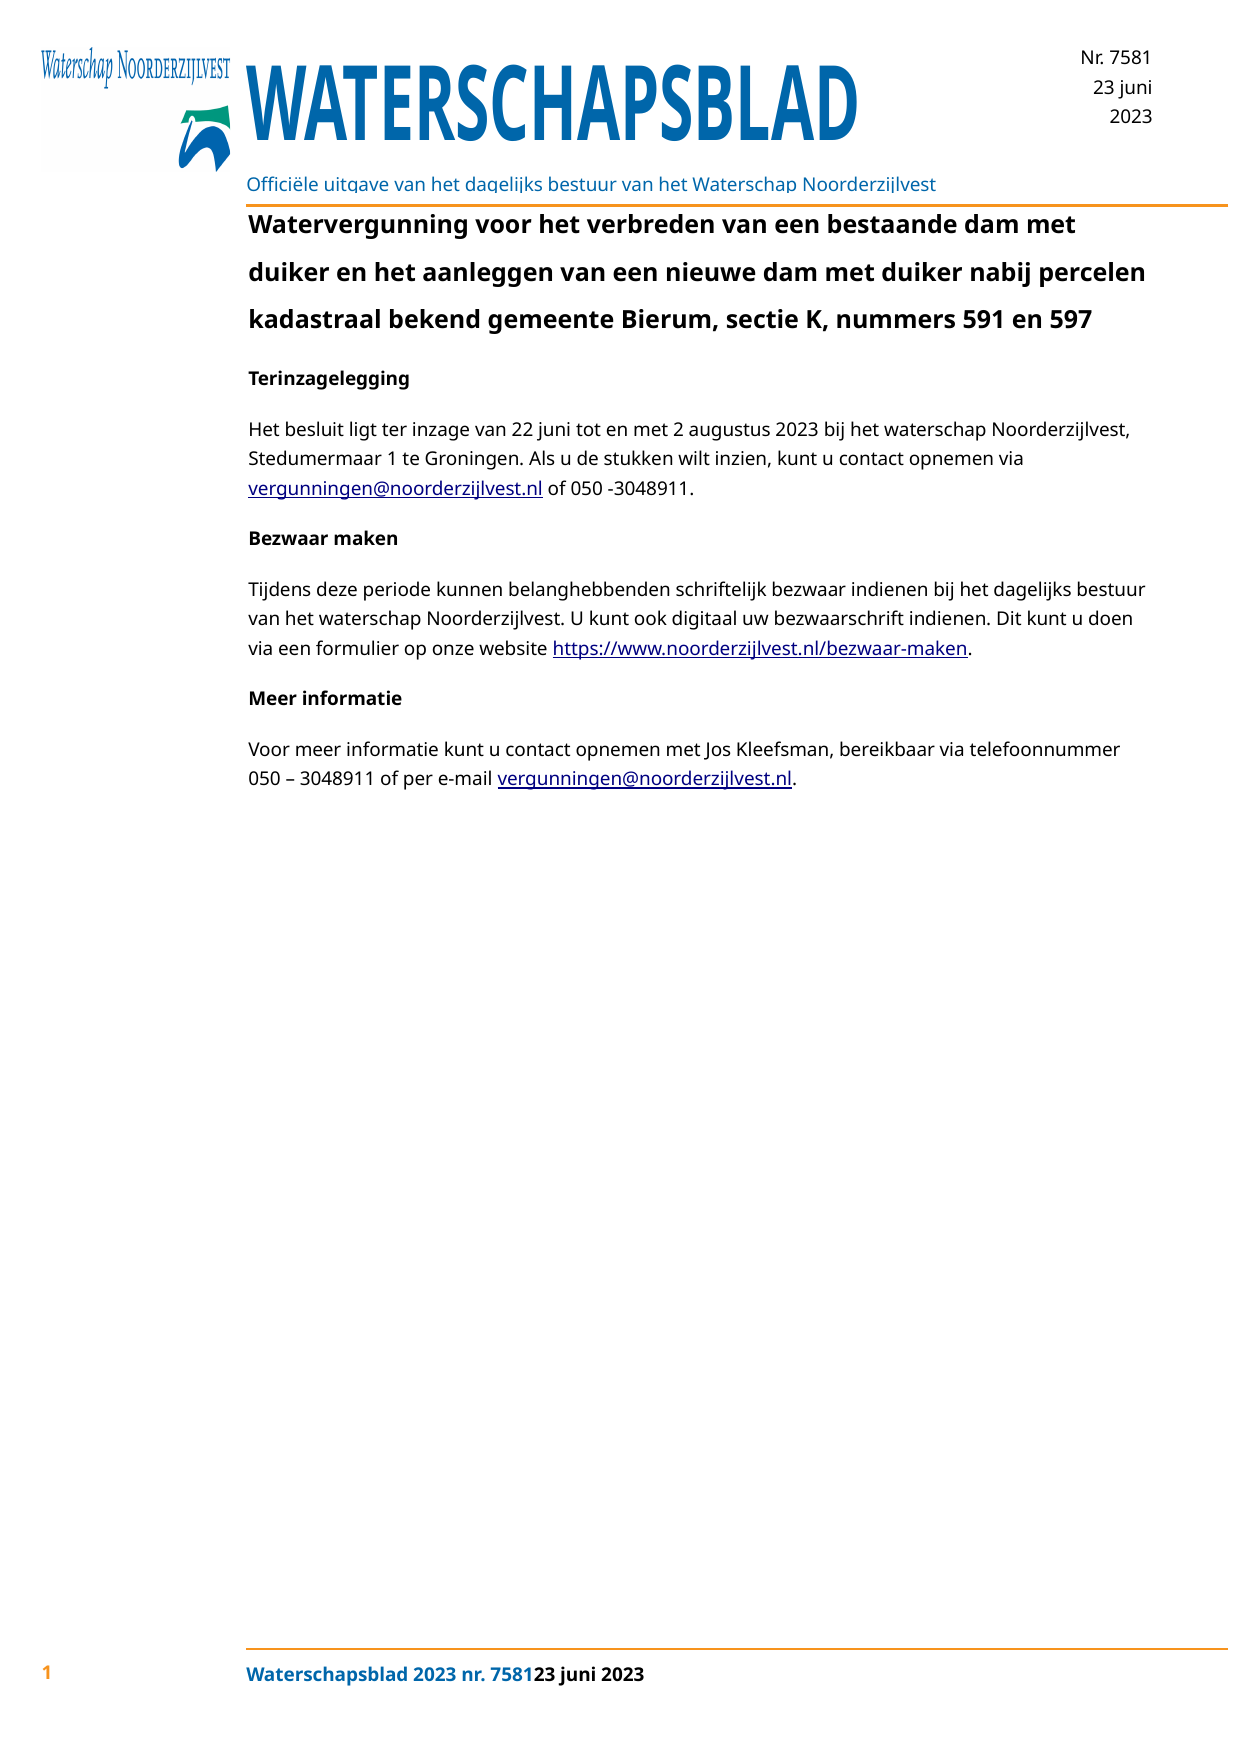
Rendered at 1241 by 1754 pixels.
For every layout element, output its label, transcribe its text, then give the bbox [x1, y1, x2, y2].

text Terinzagelegging [248, 366, 1152, 391]
text Bezwaar maken [248, 526, 1152, 551]
picture [41, 47, 231, 172]
text Meer informatie [248, 686, 1152, 711]
text Voor meer informatie kunt u contact opnemen met Jos Kleefsman, bereikbaar via telefoonnummer 050 – 3048911 of per e-mail vergunningen@noorderzijlvest.nl. [248, 736, 1152, 791]
text Het besluit ligt ter inzage van 22 juni tot en met 2 augustus 2023 bij het waterschap Noorderzijlvest, Stedumermaar 1 te Groningen. Als u de stukken wilt inzien, kunt u contact opnemen via vergunningen@noorderzijlvest.nl of 050 -3048911. [248, 416, 1152, 501]
text Tijdens deze periode kunnen belanghebbenden schriftelijk bezwaar indienen bij het dagelijks bestuur van het waterschap Noorderzijlvest. U kunt ook digitaal uw bezwaarschrift indienen. Dit kunt u doen via een formulier op onze website https://www.noorderzijlvest.nl/bezwaar-maken. [248, 576, 1152, 661]
text Watervergunning voor het verbreden van een bestaande dam met duiker en het aanleggen van een nieuwe dam met duiker nabij percelen kadastraal bekend gemeente Bierum, sectie K, nummers 591 en 597 [248, 207, 1152, 336]
